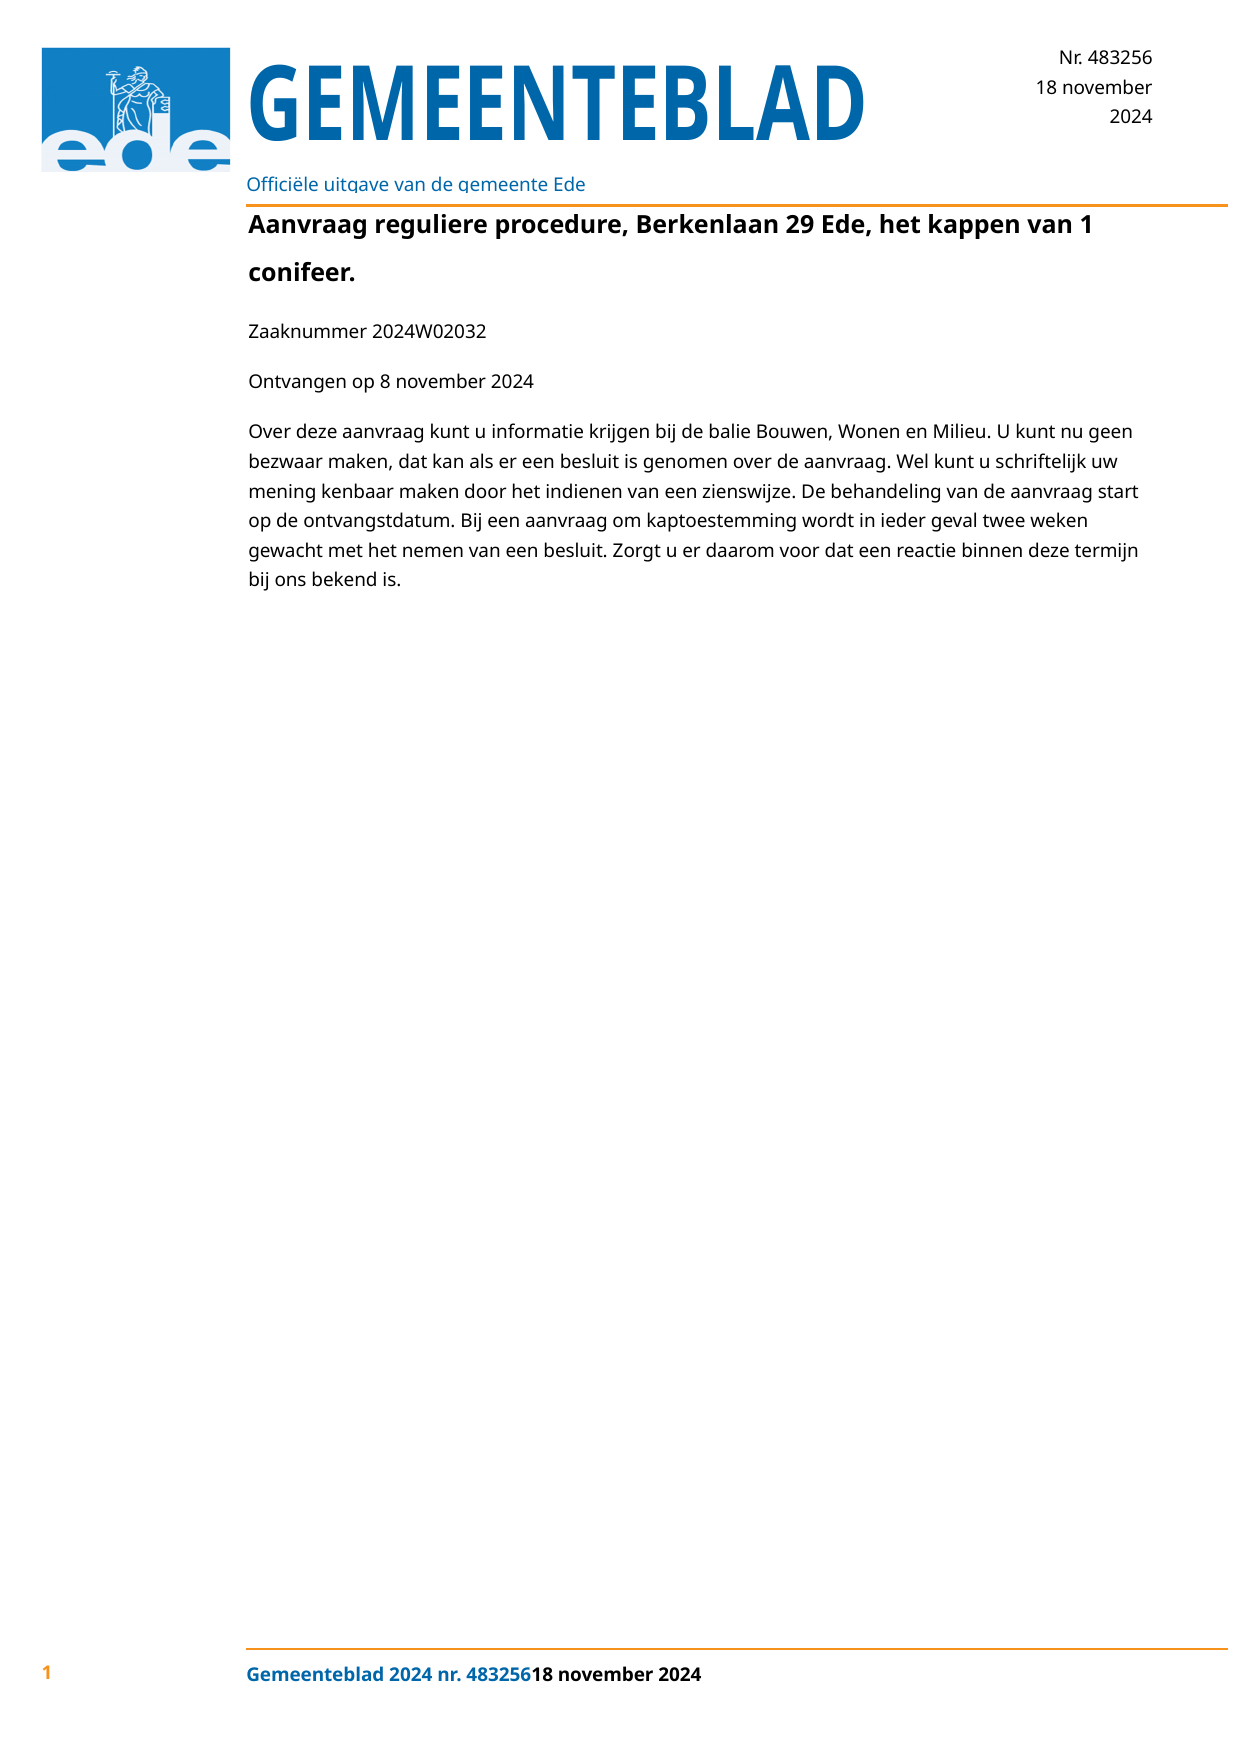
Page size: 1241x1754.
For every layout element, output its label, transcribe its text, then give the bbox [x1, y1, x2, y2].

text Aanvraag reguliere procedure, Berkenlaan 29 Ede, het kappen van 1 conifeer. [248, 207, 1152, 288]
text Over deze aanvraag kunt u informatie krijgen bij de balie Bouwen, Wonen en Milieu. U kunt nu geen bezwaar maken, dat kan als er een besluit is genomen over de aanvraag. Wel kunt u schriftelijk uw mening kenbaar maken door het indienen van een zienswijze. De behandeling van de aanvraag start op de ontvangstdatum. Bij een aanvraag om kaptoestemming wordt in ieder geval twee weken gewacht met het nemen van een besluit. Zorgt u er daarom voor dat een reactie binnen deze termijn bij ons bekend is. [248, 419, 1152, 592]
text Ontvangen op 8 november 2024 [248, 368, 1152, 394]
picture [41, 47, 231, 172]
text Zaaknummer 2024W02032 [248, 318, 1152, 344]
